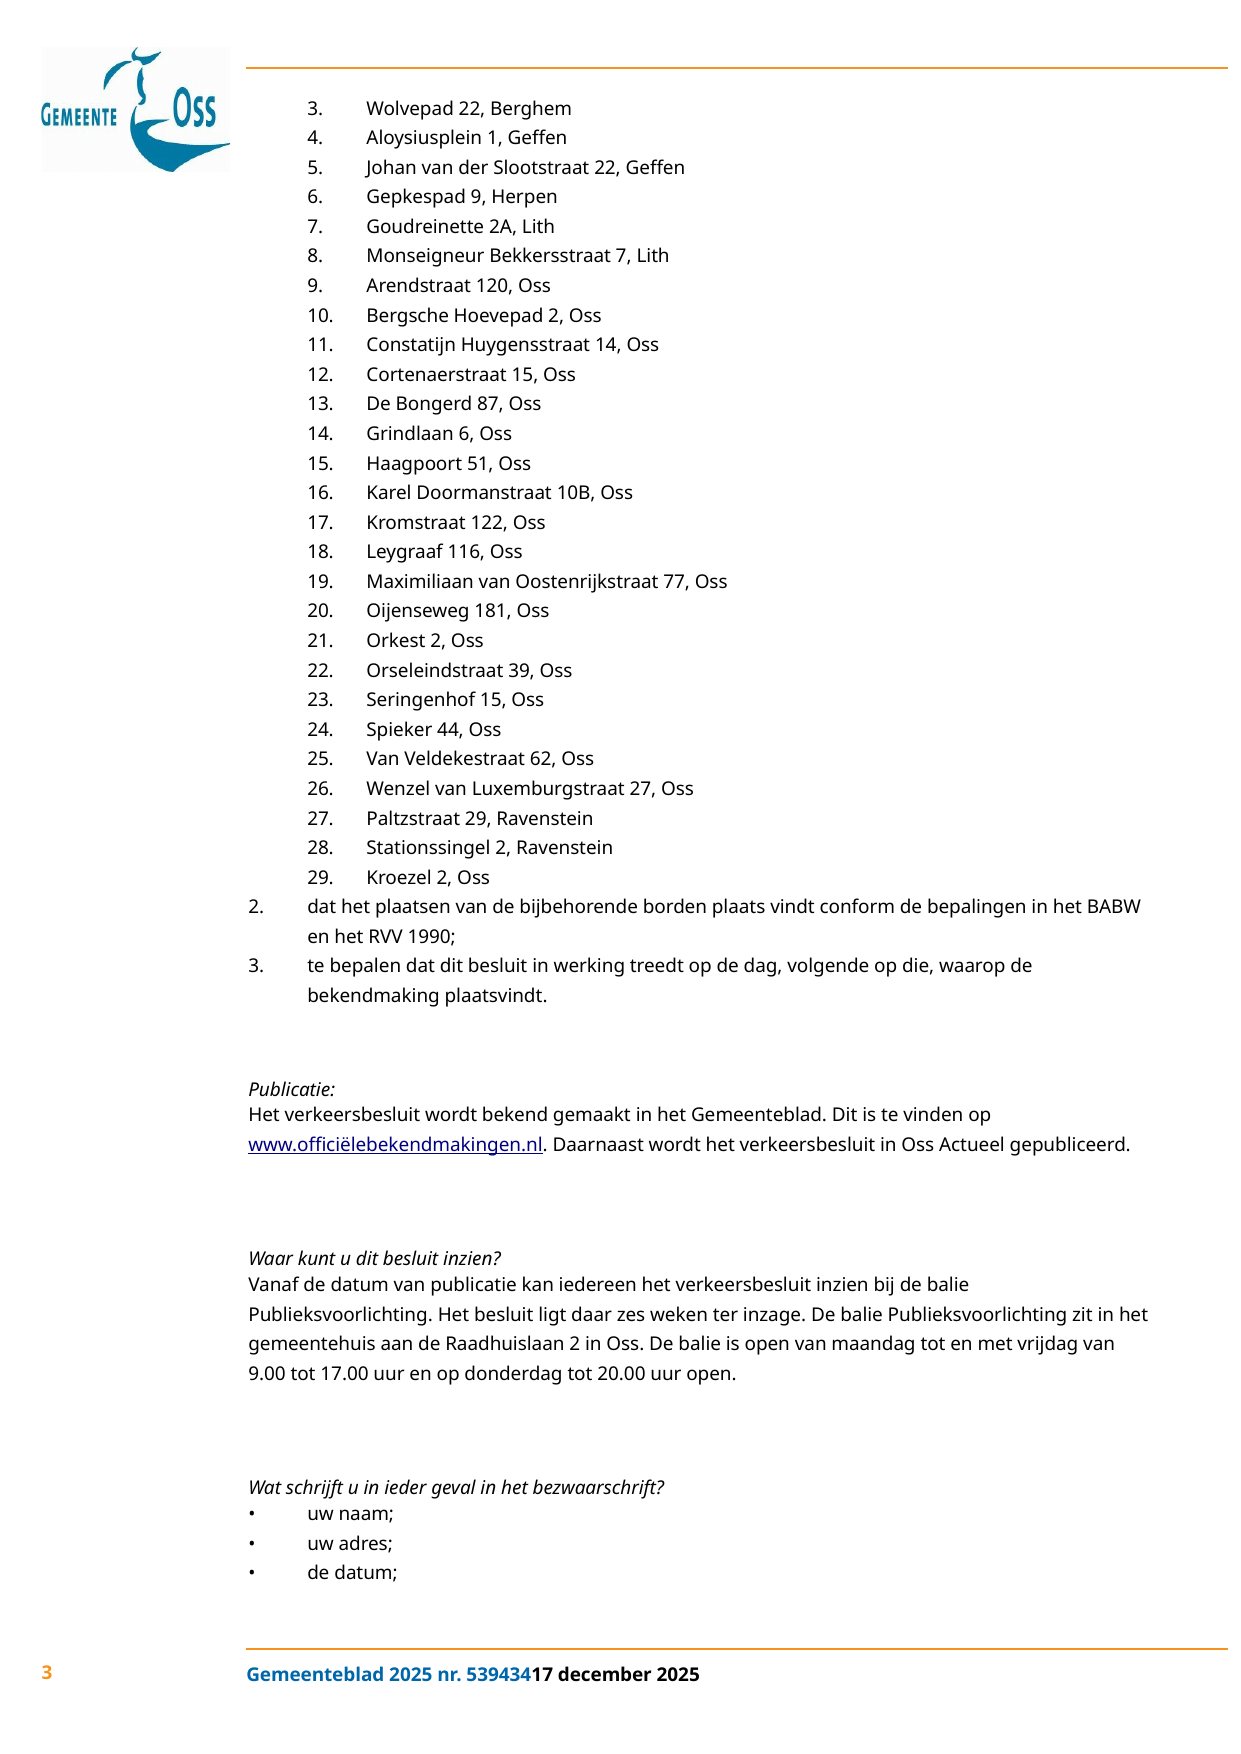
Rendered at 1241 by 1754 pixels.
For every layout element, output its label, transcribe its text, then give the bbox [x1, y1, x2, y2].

text Wat schrijft u in ieder geval in het bezwaarschrift? [248, 1474, 1152, 1500]
list Goudreinette 2A, Lith [307, 213, 1152, 239]
list Orseleindstraat 39, Oss [307, 657, 1152, 683]
list Grindlaan 6, Oss [307, 420, 1152, 446]
text Publicatie: [248, 1076, 1152, 1102]
list Wenzel van Luxemburgstraat 27, Oss [307, 775, 1152, 801]
text Waar kunt u dit besluit inzien? [248, 1246, 1152, 1271]
list Karel Doormanstraat 10B, Oss [307, 479, 1152, 505]
list te bepalen dat dit besluit in werking treedt op de dag, volgende op die, waarop de bekendmaking plaatsvindt. [248, 953, 1152, 1008]
list Oijenseweg 181, Oss [307, 598, 1152, 623]
list Haagpoort 51, Oss [307, 450, 1152, 476]
list Leygraaf 116, Oss [307, 538, 1152, 564]
list uw naam; [248, 1500, 1152, 1526]
text Het verkeersbesluit wordt bekend gemaakt in het Gemeenteblad. Dit is te vinden op www.officiëlebekendmakingen.nl. Daarnaast wordt het verkeersbesluit in Oss Actueel gepubliceerd. [248, 1102, 1152, 1157]
list Wolvepad 22, Berghem [307, 95, 1152, 121]
list Bergsche Hoevepad 2, Oss [307, 302, 1152, 328]
list Stationssingel 2, Ravenstein [307, 834, 1152, 860]
list Orkest 2, Oss [307, 627, 1152, 653]
list Spieker 44, Oss [307, 716, 1152, 742]
list de datum; [248, 1559, 1152, 1585]
picture [41, 47, 231, 172]
list Aloysiusplein 1, Geffen [307, 124, 1152, 150]
list dat het plaatsen van de bijbehorende borden plaats vindt conform de bepalingen in het BABW en het RVV 1990; [248, 893, 1152, 949]
list Paltzstraat 29, Ravenstein [307, 805, 1152, 831]
list Constatijn Huygensstraat 14, Oss [307, 331, 1152, 357]
list Van Veldekestraat 62, Oss [307, 746, 1152, 771]
list Seringenhof 15, Oss [307, 686, 1152, 712]
list Gepkespad 9, Herpen [307, 183, 1152, 209]
list Maximiliaan van Oostenrijkstraat 77, Oss [307, 568, 1152, 594]
list Kromstraat 122, Oss [307, 509, 1152, 535]
list De Bongerd 87, Oss [307, 391, 1152, 416]
list Kroezel 2, Oss [307, 864, 1152, 890]
list Johan van der Slootstraat 22, Geffen [307, 154, 1152, 180]
list Cortenaerstraat 15, Oss [307, 361, 1152, 387]
list Arendstraat 120, Oss [307, 272, 1152, 298]
list uw adres; [248, 1530, 1152, 1555]
list Monseigneur Bekkersstraat 7, Lith [307, 243, 1152, 268]
text Vanaf de datum van publicatie kan iedereen het verkeersbesluit inzien bij de balie Publieksvoorlichting. Het besluit ligt daar zes weken ter inzage. De balie Publieksvoorlichting zit in het gemeentehuis aan de Raadhuislaan 2 in Oss. De balie is open van maandag tot en met vrijdag van 9.00 tot 17.00 uur en op donderdag tot 20.00 uur open. [248, 1271, 1152, 1386]
